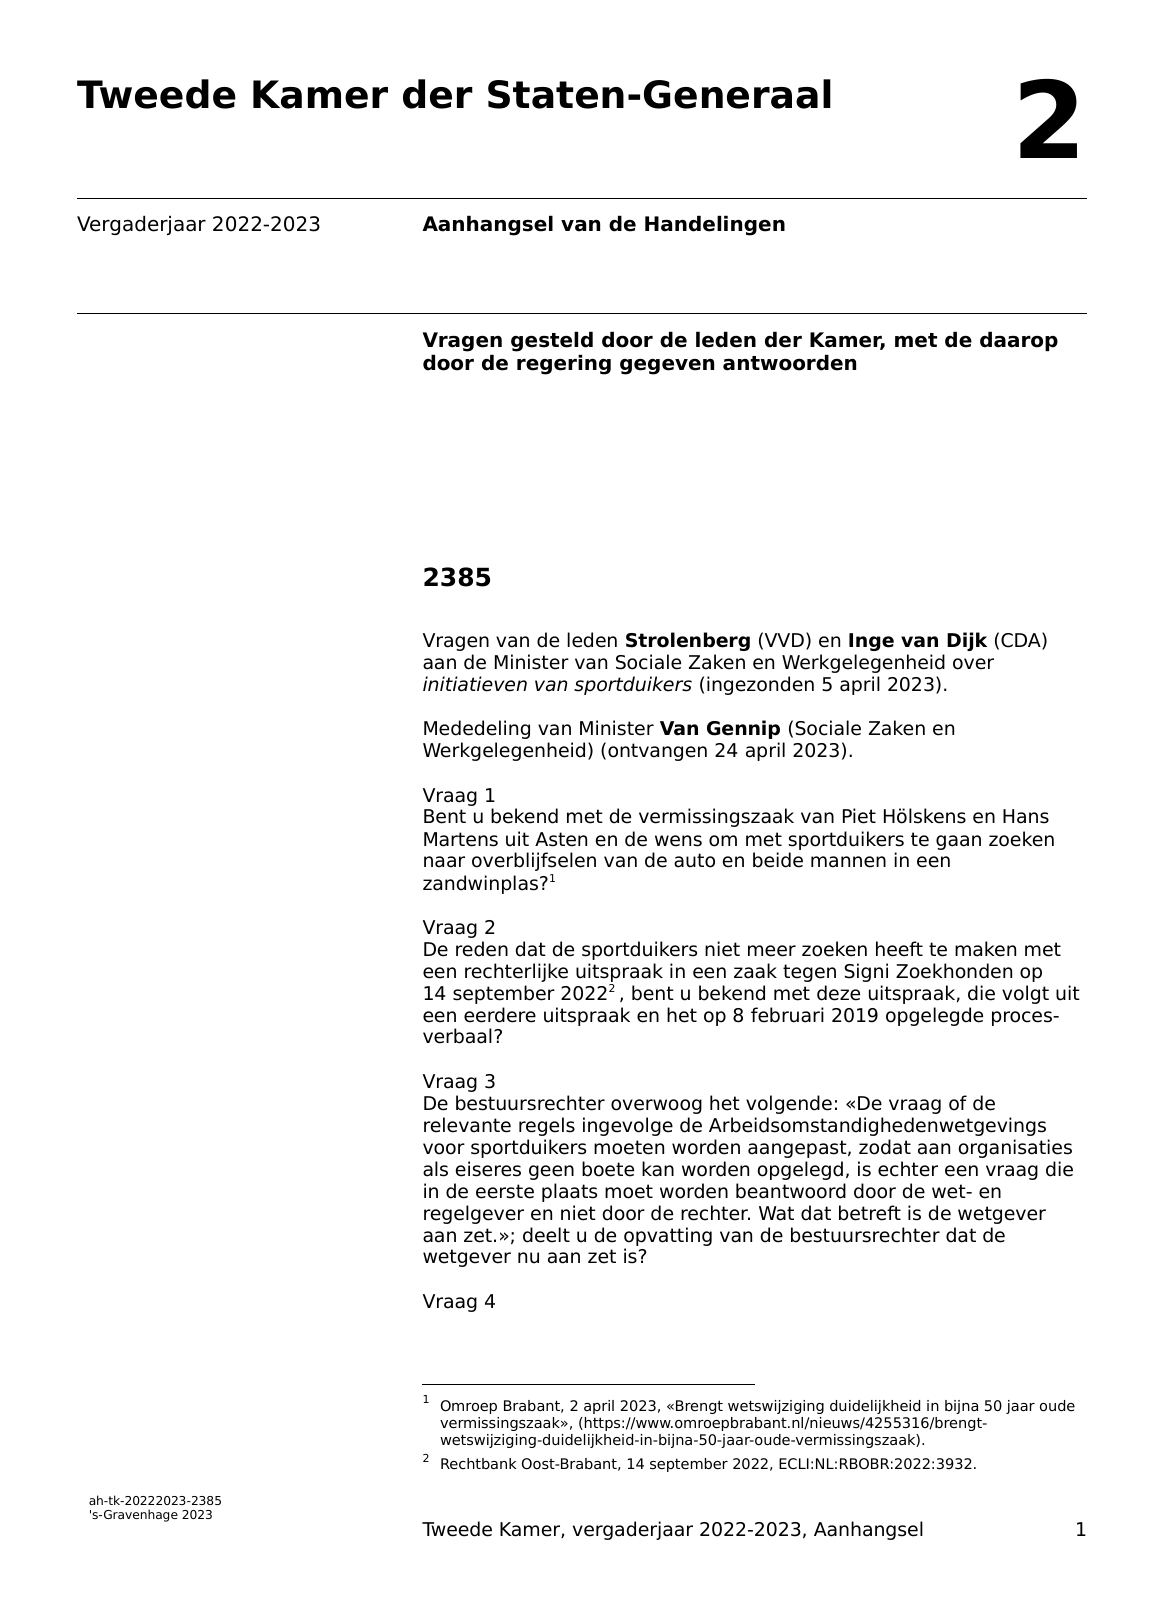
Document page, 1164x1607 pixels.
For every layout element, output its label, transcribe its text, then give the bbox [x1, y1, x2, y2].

table_cell Aanhangsel van de Handelingen [422, 199, 1087, 313]
text De bestuursrechter overwoog het volgende: «De vraag of de relevante regels ingevolge de Arbeidsomstandighedenwetgevings voor sportduikers moeten worden aangepast, zodat aan organisaties als eiseres geen boete kan worden opgelegd, is echter een vraag die in de eerste plaats moet worden beantwoord door de wet- en regelgever en niet door de rechter. Wat dat betreft is de wetgever aan zet.»; deelt u de opvatting van de bestuursrechter dat de wetgever nu aan zet is? [422, 1093, 1087, 1268]
text ah-tk-20222023-2385 [88, 1494, 323, 1508]
table_cell [77, 314, 422, 375]
text 's-Gravenhage 2023 [88, 1508, 323, 1522]
table_cell Vergaderjaar 2022-2023 [77, 199, 422, 313]
text Vraag 1 [422, 784, 1087, 806]
text Bent u bekend met de vermissingszaak van Piet Hölskens en Hans Martens uit Asten en de wens om met sportduikers te gaan zoeken naar overblijfselen van de auto en beide mannen in een zandwinplas? [422, 806, 1087, 894]
text Mededeling van Minister Van Gennip (Sociale Zaken en Werkgelegenheid) (ontvangen 24 april 2023). [422, 718, 1087, 762]
table_header Tweede Kamer der Staten-Generaal [77, 59, 886, 198]
table_cell Vragen gesteld door de leden der Kamer, met de daarop door de regering gegeven antwoorden [422, 314, 1087, 375]
text Omroep Brabant, 2 april 2023, «Brengt wetswijziging duidelijkheid in bijna 50 jaar oude vermissingszaak», (https://www.omroepbrabant.nl/nieuws/4255316/brengt-wetswijziging-duidelijkheid-in-bijna-50-jaar-oude-vermissingszaak). [422, 1393, 1087, 1449]
text Vraag 4 [422, 1291, 1087, 1313]
table_header 2 [886, 59, 1087, 198]
text 2385 [422, 563, 1087, 592]
text Vragen van de leden Strolenberg (VVD) en Inge van Dijk (CDA) aan de Minister van Sociale Zaken en Werkgelegenheid over initiatieven van sportduikers (ingezonden 5 april 2023). [422, 630, 1087, 696]
text Rechtbank Oost-Brabant, 14 september 2022, ECLI:NL:RBOBR:2022:3932. [422, 1452, 1087, 1474]
text Vraag 2 [422, 917, 1087, 938]
text Vraag 3 [422, 1071, 1087, 1093]
text De reden dat de sportduikers niet meer zoeken heeft te maken met een rechterlijke uitspraak in een zaak tegen Signi Zoekhonden op 14 september 2022, bent u bekend met deze uitspraak, die volgt uit een eerdere uitspraak en het op 8 februari 2019 opgelegde proces-verbaal? [422, 938, 1087, 1048]
